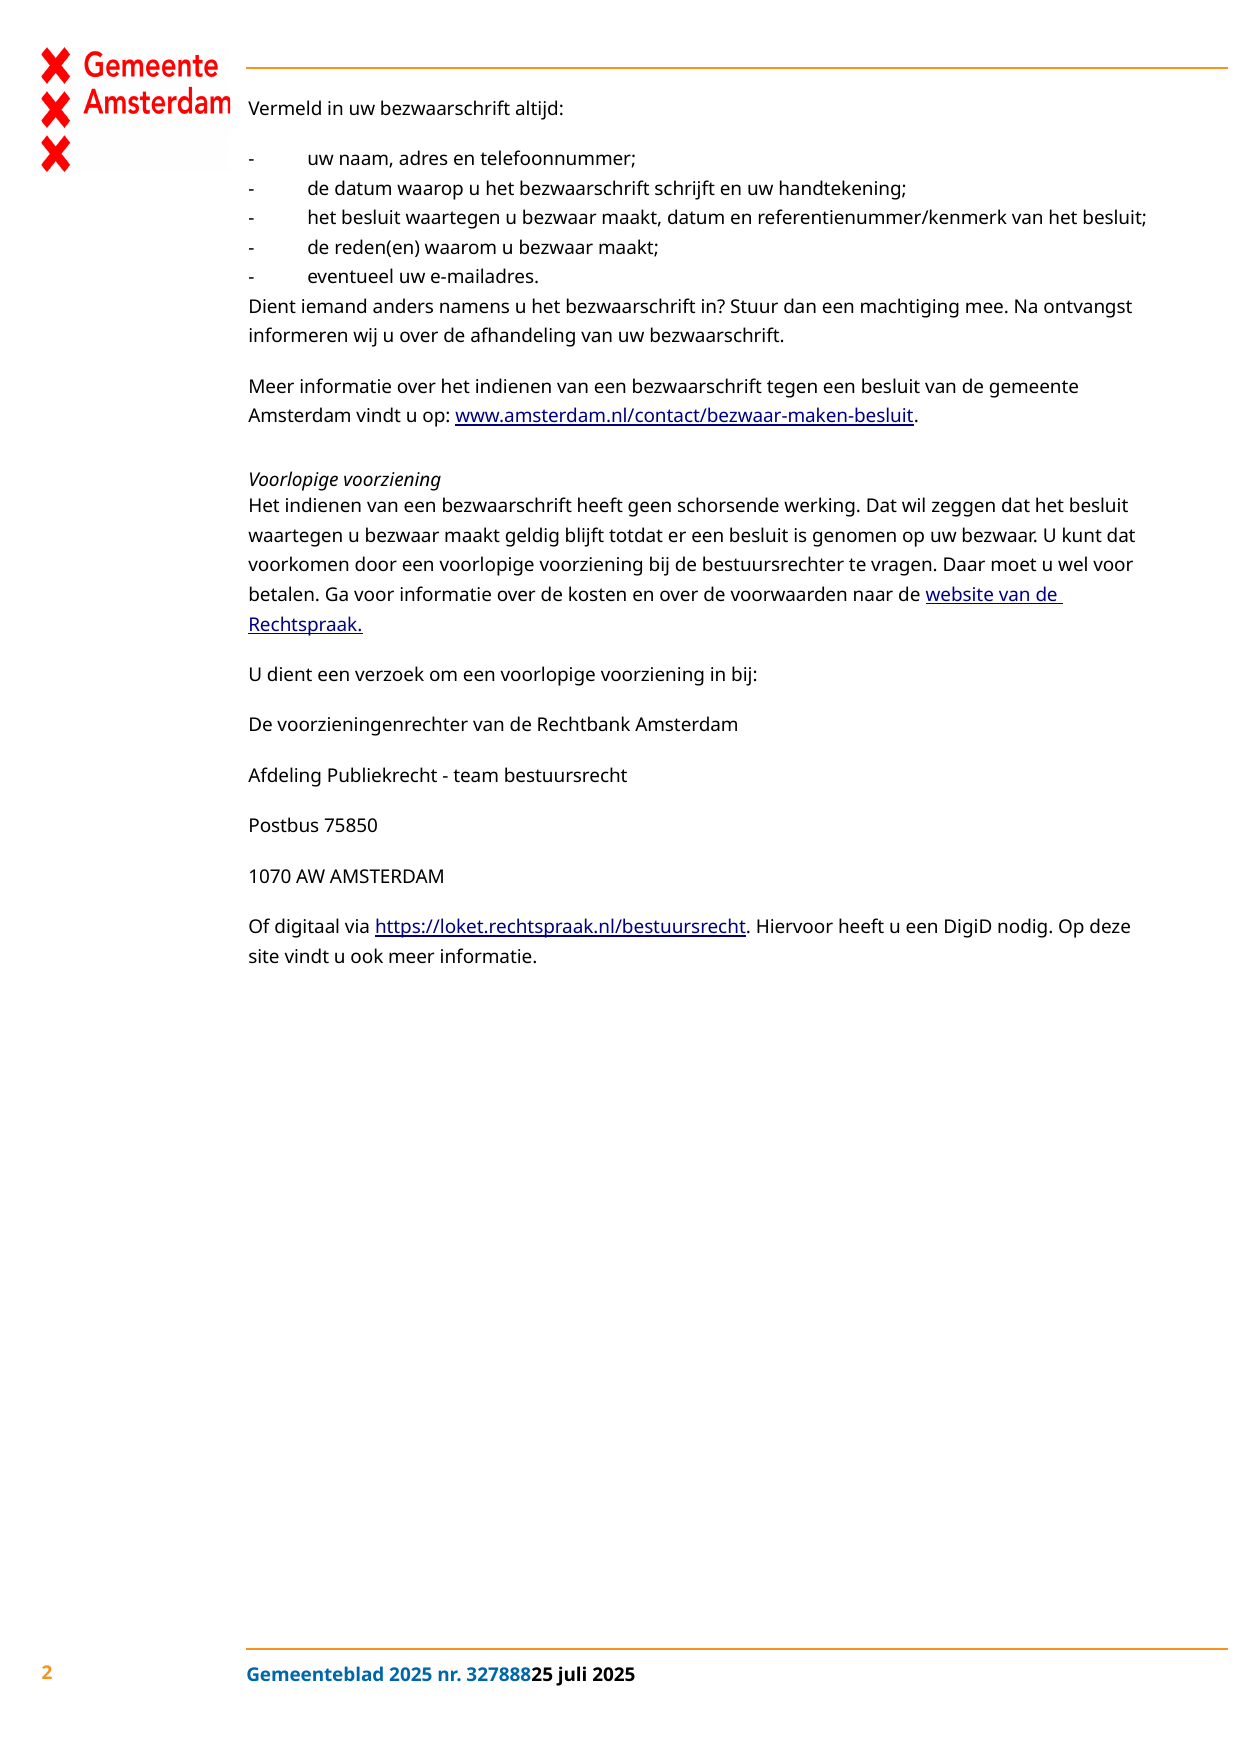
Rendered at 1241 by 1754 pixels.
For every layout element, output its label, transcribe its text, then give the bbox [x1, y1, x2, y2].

list de reden(en) waarom u bezwaar maakt; [248, 234, 1152, 260]
text Meer informatie over het indienen van een bezwaarschrift tegen een besluit van de gemeente Amsterdam vindt u op: www.amsterdam.nl/contact/bezwaar-maken-besluit. [248, 373, 1152, 428]
picture [41, 47, 231, 172]
list uw naam, adres en telefoonnummer; [248, 145, 1152, 171]
text De voorzieningenrechter van de Rechtbank Amsterdam [248, 712, 1152, 737]
text Voorlopige voorziening [248, 467, 1152, 492]
text Dient iemand anders namens u het bezwaarschrift in? Stuur dan een machtiging mee. Na ontvangst informeren wij u over de afhandeling van uw bezwaarschrift. [248, 293, 1152, 348]
text Of digitaal via https://loket.rechtspraak.nl/bestuursrecht. Hiervoor heeft u een DigiD nodig. Op deze site vindt u ook meer informatie. [248, 913, 1152, 968]
text Het indienen van een bezwaarschrift heeft geen schorsende werking. Dat wil zeggen dat het besluit waartegen u bezwaar maakt geldig blijft totdat er een besluit is genomen op uw bezwaar. U kunt dat voorkomen door een voorlopige voorziening bij de bestuursrechter te vragen. Daar moet u wel voor betalen. Ga voor informatie over de kosten en over de voorwaarden naar de website van de Rechtspraak. [248, 492, 1152, 636]
text U dient een verzoek om een voorlopige voorziening in bij: [248, 661, 1152, 687]
text Vermeld in uw bezwaarschrift altijd: [248, 95, 1152, 121]
list het besluit waartegen u bezwaar maakt, datum en referentienummer/kenmerk van het besluit; [248, 204, 1152, 230]
list eventueel uw e-mailadres. [248, 263, 1152, 289]
text Afdeling Publiekrecht - team bestuursrecht [248, 762, 1152, 788]
list de datum waarop u het bezwaarschrift schrijft en uw handtekening; [248, 175, 1152, 201]
text Postbus 75850 [248, 812, 1152, 838]
text 1070 AW AMSTERDAM [248, 863, 1152, 888]
